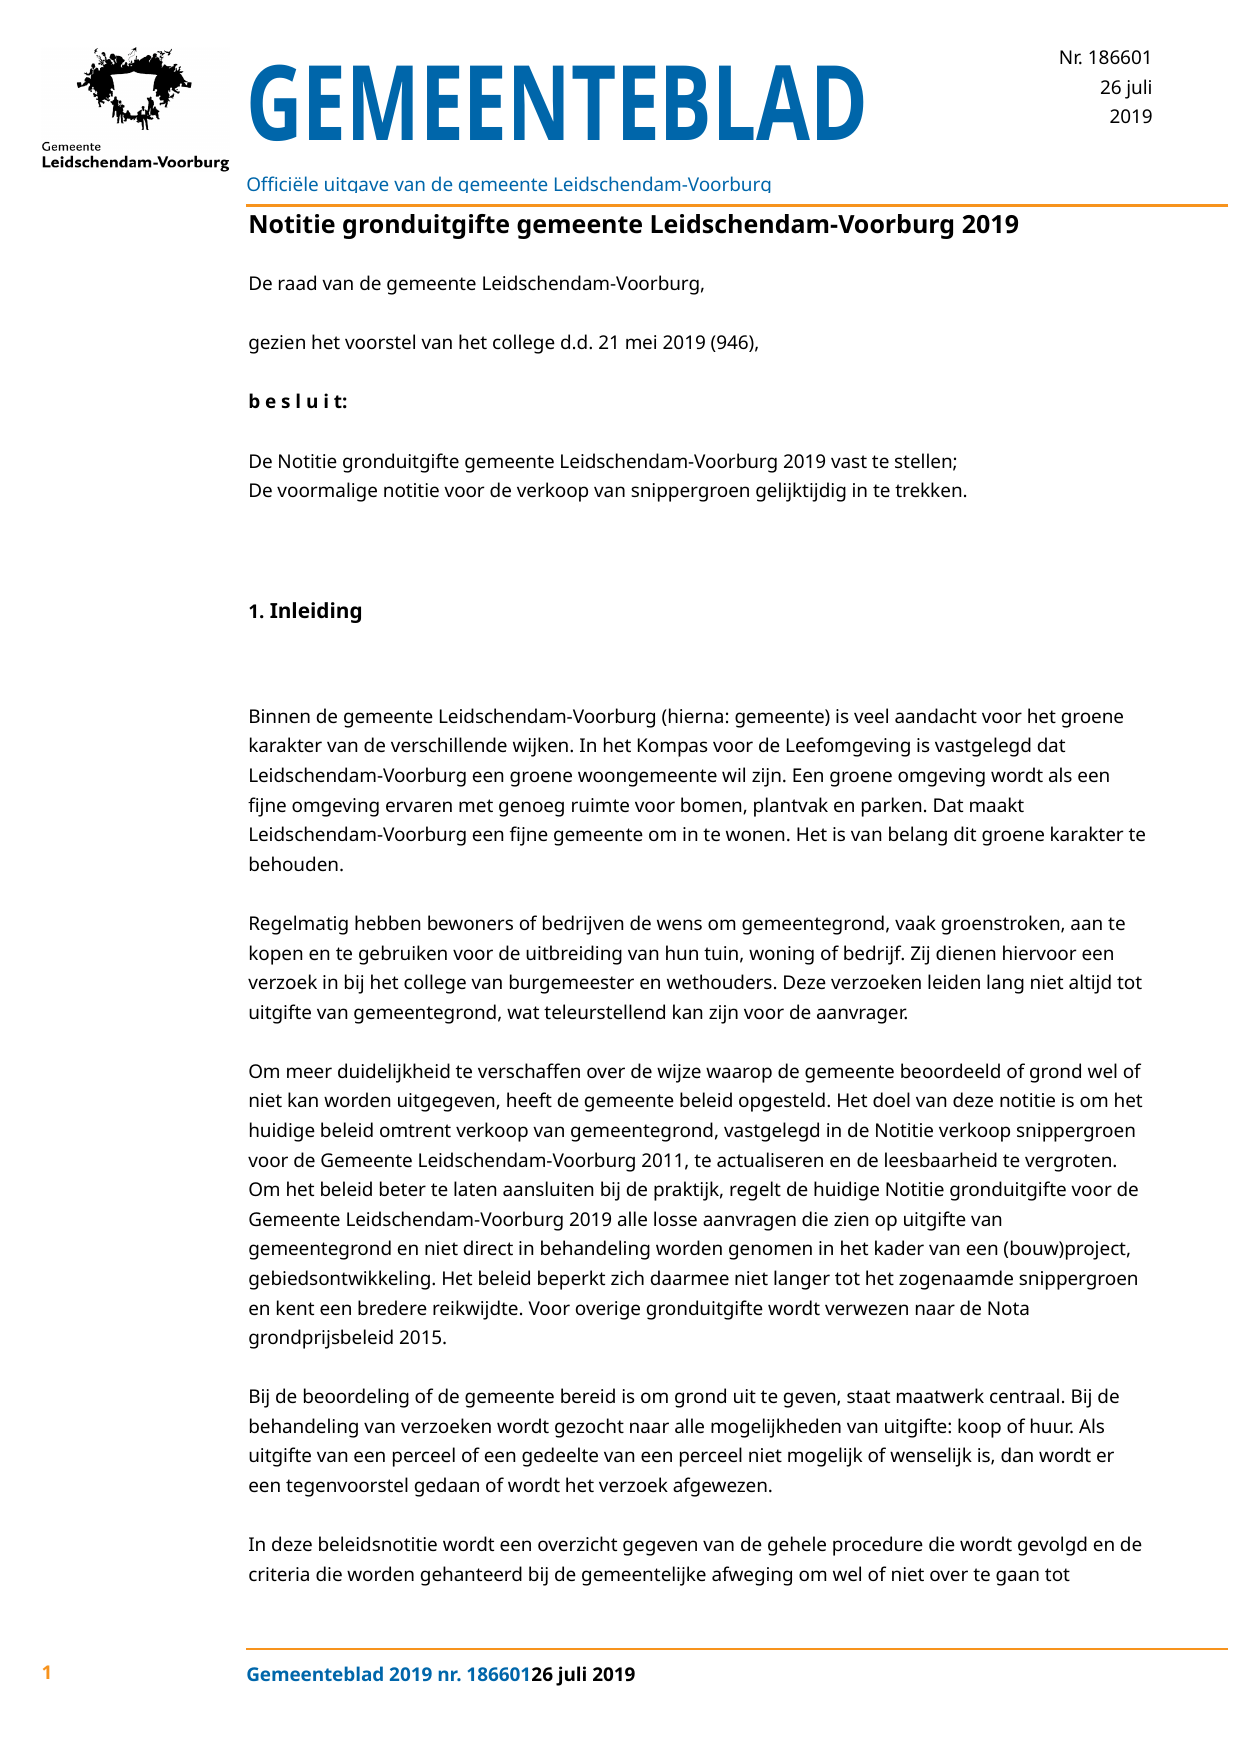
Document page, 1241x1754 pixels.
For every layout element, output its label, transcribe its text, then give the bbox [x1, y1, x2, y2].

text gezien het voorstel van het college d.d. 21 mei 2019 (946), [248, 329, 1152, 355]
text b e s l u i t: [248, 389, 1152, 414]
text 1. Inleiding [248, 596, 1152, 624]
text De voormalige notitie voor de verkoop van snippergroen gelijktijdig in te trekken. [248, 477, 1152, 503]
text Regelmatig hebben bewoners of bedrijven de wens om gemeentegrond, vaak groenstroken, aan te kopen en te gebruiken voor de uitbreiding van hun tuin, woning of bedrijf. Zij dienen hiervoor een verzoek in bij het college van burgemeester en wethouders. Deze verzoeken leiden lang niet altijd tot uitgifte van gemeentegrond, wat teleurstellend kan zijn voor de aanvrager. [248, 910, 1152, 1024]
text Bij de beoordeling of de gemeente bereid is om grond uit te geven, staat maatwerk centraal. Bij de behandeling van verzoeken wordt gezocht naar alle mogelijkheden van uitgifte: koop of huur. Als uitgifte van een perceel of een gedeelte van een perceel niet mogelijk of wenselijk is, dan wordt er een tegenvoorstel gedaan of wordt het verzoek afgewezen. [248, 1383, 1152, 1498]
text De Notitie gronduitgifte gemeente Leidschendam-Voorburg 2019 vast te stellen; [248, 448, 1152, 473]
text Om meer duidelijkheid te verschaffen over de wijze waarop de gemeente beoordeeld of grond wel of niet kan worden uitgegeven, heeft de gemeente beleid opgesteld. Het doel van deze notitie is om het huidige beleid omtrent verkoop van gemeentegrond, vastgelegd in de Notitie verkoop snippergroen voor de Gemeente Leidschendam-Voorburg 2011, te actualiseren en de leesbaarheid te vergroten. Om het beleid beter te laten aansluiten bij de praktijk, regelt de huidige Notitie gronduitgifte voor de Gemeente Leidschendam-Voorburg 2019 alle losse aanvragen die zien op uitgifte van gemeentegrond en niet direct in behandeling worden genomen in het kader van een (bouw)project, gebiedsontwikkeling. Het beleid beperkt zich daarmee niet langer tot het zogenaamde snippergroen en kent een bredere reikwijdte. Voor overige gronduitgifte wordt verwezen naar de Nota grondprijsbeleid 2015. [248, 1058, 1152, 1350]
picture [41, 47, 231, 172]
text Notitie gronduitgifte gemeente Leidschendam-Voorburg 2019 [248, 207, 1152, 241]
text In deze beleidsnotitie wordt een overzicht gegeven van de gehele procedure die wordt gevolgd en de criteria die worden gehanteerd bij de gemeentelijke afweging om wel of niet over te gaan tot [248, 1531, 1152, 1587]
text De raad van de gemeente Leidschendam-Voorburg, [248, 270, 1152, 296]
text Binnen de gemeente Leidschendam-Voorburg (hierna: gemeente) is veel aandacht voor het groene karakter van de verschillende wijken. In het Kompas voor de Leefomgeving is vastgelegd dat Leidschendam-Voorburg een groene woongemeente wil zijn. Een groene omgeving wordt als een fijne omgeving ervaren met genoeg ruimte voor bomen, plantvak en parken. Dat maakt Leidschendam-Voorburg een fijne gemeente om in te wonen. Het is van belang dit groene karakter te behouden. [248, 703, 1152, 877]
